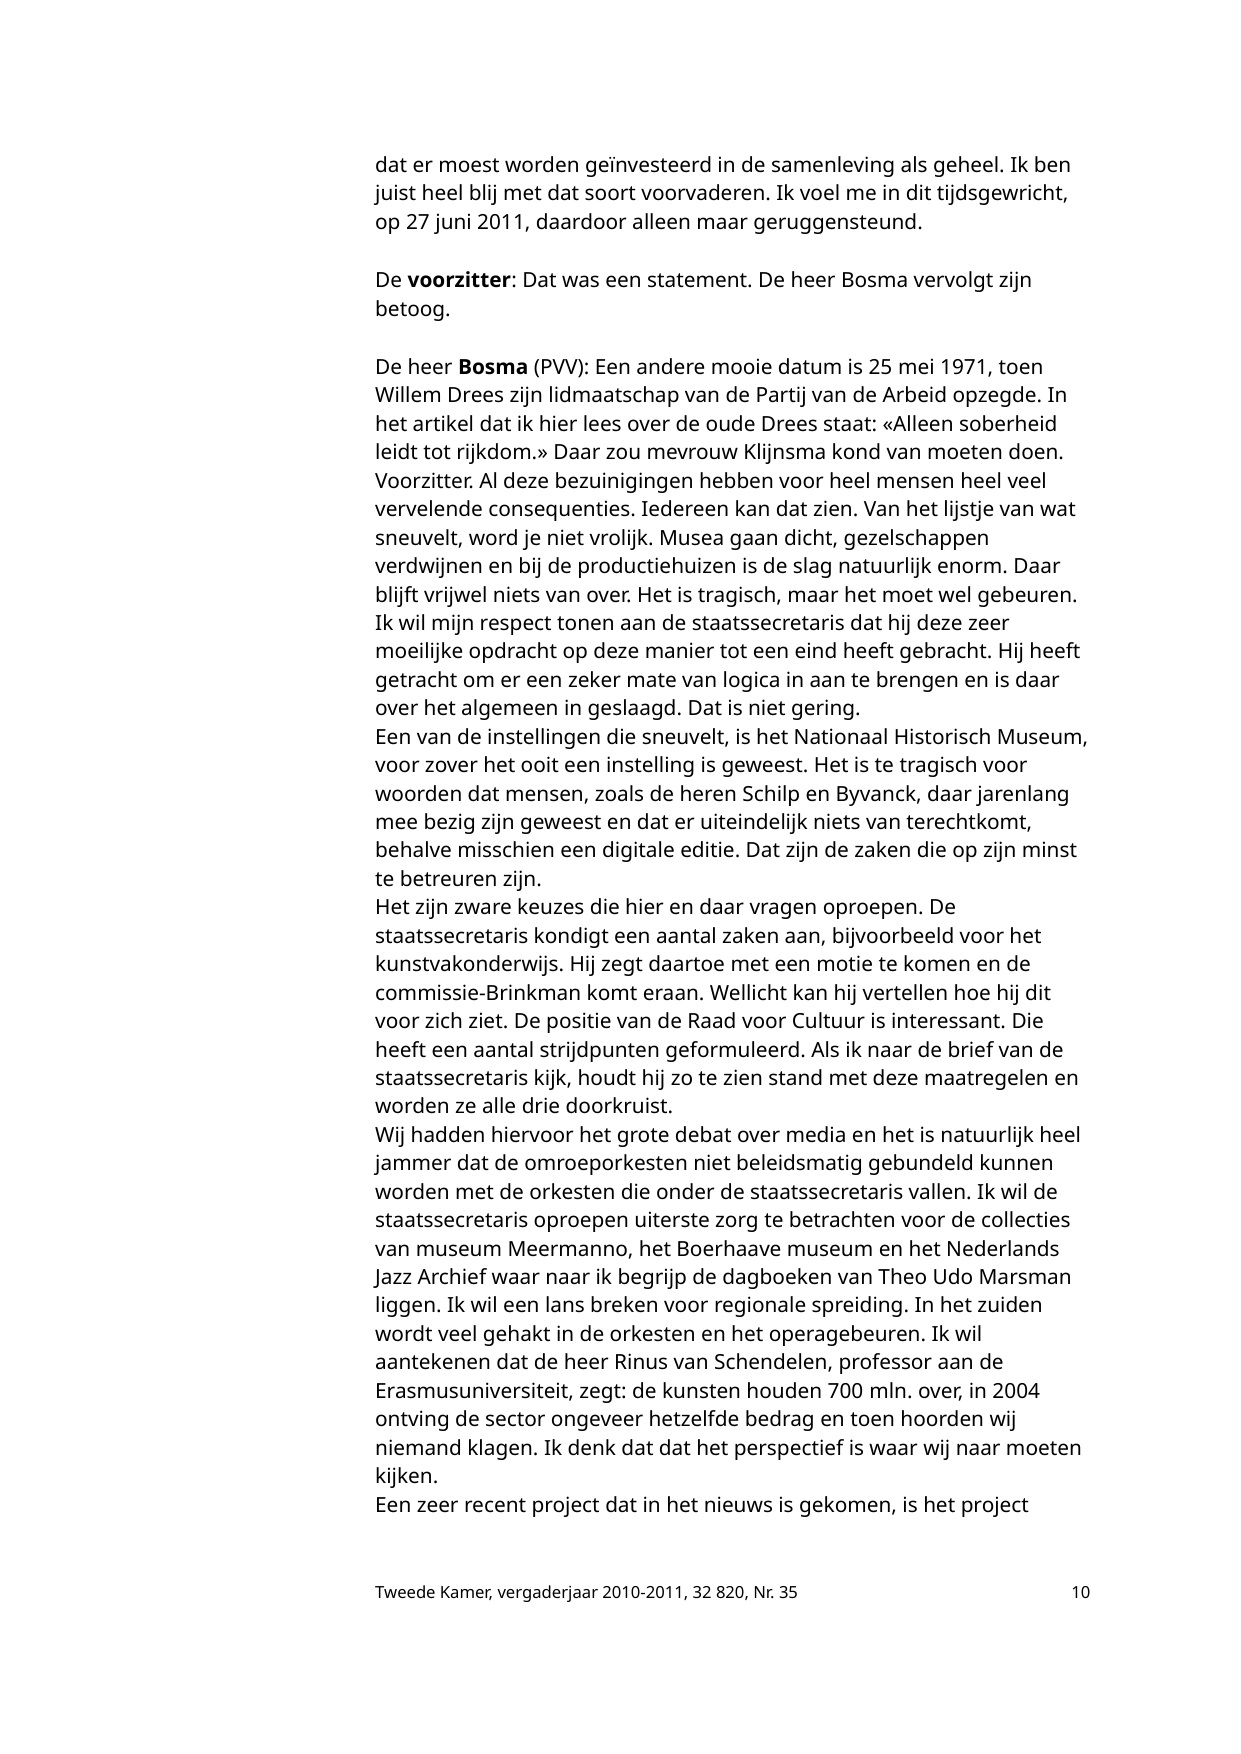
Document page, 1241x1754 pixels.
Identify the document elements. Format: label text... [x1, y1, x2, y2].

text De voorzitter: Dat was een statement. De heer Bosma vervolgt zijn betoog. [375, 265, 1090, 322]
text dat er moest worden geïnvesteerd in de samenleving als geheel. Ik ben juist heel blij met dat soort voorvaderen. Ik voel me in dit tijdsgewricht, op 27 juni 2011, daardoor alleen maar geruggensteund. [375, 150, 1090, 235]
text Een zeer recent project dat in het nieuws is gekomen, is het project [375, 1490, 1090, 1518]
text Wij hadden hiervoor het grote debat over media en het is natuurlijk heel jammer dat de omroeporkesten niet beleidsmatig gebundeld kunnen worden met de orkesten die onder de staatssecretaris vallen. Ik wil de staatssecretaris oproepen uiterste zorg te betrachten voor de collecties van museum Meermanno, het Boerhaave museum en het Nederlands Jazz Archief waar naar ik begrijp de dagboeken van Theo Udo Marsman liggen. Ik wil een lans breken voor regionale spreiding. In het zuiden wordt veel gehakt in de orkesten en het operagebeuren. Ik wil aantekenen dat de heer Rinus van Schendelen, professor aan de Erasmusuniversiteit, zegt: de kunsten houden 700 mln. over, in 2004 ontving de sector ongeveer hetzelfde bedrag en toen hoorden wij niemand klagen. Ik denk dat dat het perspectief is waar wij naar moeten kijken. [375, 1120, 1090, 1490]
text Het zijn zware keuzes die hier en daar vragen oproepen. De staatssecretaris kondigt een aantal zaken aan, bijvoorbeeld voor het kunstvakonderwijs. Hij zegt daartoe met een motie te komen en de commissie-Brinkman komt eraan. Wellicht kan hij vertellen hoe hij dit voor zich ziet. De positie van de Raad voor Cultuur is interessant. Die heeft een aantal strijdpunten geformuleerd. Als ik naar de brief van de staatssecretaris kijk, houdt hij zo te zien stand met deze maatregelen en worden ze alle drie doorkruist. [375, 892, 1090, 1120]
text Een van de instellingen die sneuvelt, is het Nationaal Historisch Museum, voor zover het ooit een instelling is geweest. Het is te tragisch voor woorden dat mensen, zoals de heren Schilp en Byvanck, daar jarenlang mee bezig zijn geweest en dat er uiteindelijk niets van terechtkomt, behalve misschien een digitale editie. Dat zijn de zaken die op zijn minst te betreuren zijn. [375, 722, 1090, 892]
text Voorzitter. Al deze bezuinigingen hebben voor heel mensen heel veel vervelende consequenties. Iedereen kan dat zien. Van het lijstje van wat sneuvelt, word je niet vrolijk. Musea gaan dicht, gezelschappen verdwijnen en bij de productiehuizen is de slag natuurlijk enorm. Daar blijft vrijwel niets van over. Het is tragisch, maar het moet wel gebeuren. Ik wil mijn respect tonen aan de staatssecretaris dat hij deze zeer moeilijke opdracht op deze manier tot een eind heeft gebracht. Hij heeft getracht om er een zeker mate van logica in aan te brengen en is daar over het algemeen in geslaagd. Dat is niet gering. [375, 466, 1090, 722]
text De heer Bosma (PVV): Een andere mooie datum is 25 mei 1971, toen Willem Drees zijn lidmaatschap van de Partij van de Arbeid opzegde. In het artikel dat ik hier lees over de oude Drees staat: «Alleen soberheid leidt tot rijkdom.» Daar zou mevrouw Klijnsma kond van moeten doen. [375, 352, 1090, 466]
